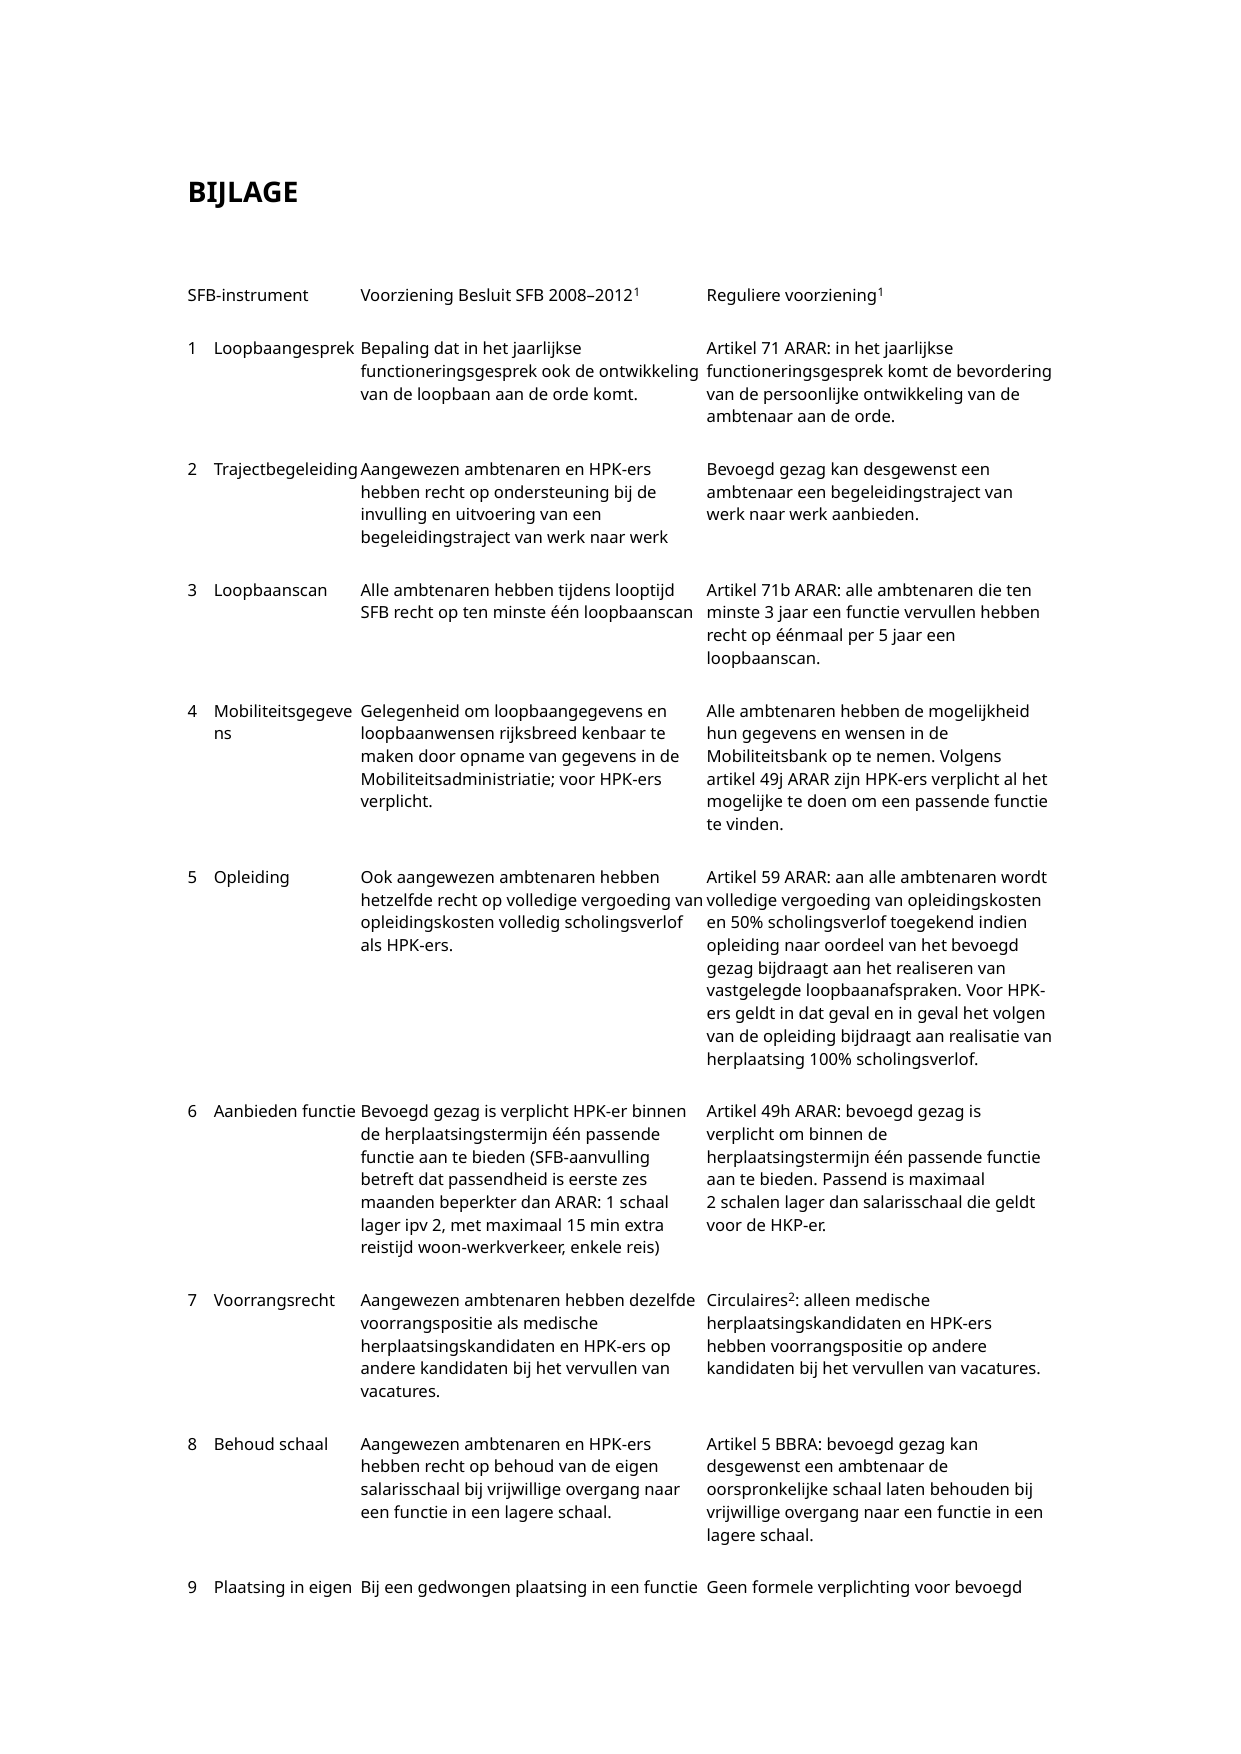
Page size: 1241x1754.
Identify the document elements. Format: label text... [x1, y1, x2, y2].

table_cell Circulaires2: alleen medische herplaatsingskandidaten en HPK-ers hebben voorrangspositie op andere kandidaten bij het vervullen van vacatures. [706, 1289, 1053, 1432]
table_cell Geen formele verplichting voor bevoegd [706, 1576, 1053, 1599]
table_header SFB-instrument [188, 284, 360, 337]
table_cell Bepaling dat in het jaarlijkse functioneringsgesprek ook de ontwikkeling van de loopbaan aan de orde komt. [360, 337, 706, 458]
table_cell Opleiding [214, 866, 360, 1100]
subtitle BIJLAGE [187, 172, 1053, 211]
table_cell Artikel 5 BBRA: bevoegd gezag kan desgewenst een ambtenaar de oorspronkelijke schaal laten behouden bij vrijwillige overgang naar een functie in een lagere schaal. [706, 1433, 1053, 1576]
table_cell Artikel 71 ARAR: in het jaarlijkse functioneringsgesprek komt de bevordering van de persoonlijke ontwikkeling van de ambtenaar aan de orde. [706, 337, 1053, 458]
table_cell 6 [188, 1100, 213, 1289]
table_cell Loopbaangesprek [214, 337, 360, 458]
table_cell Loopbaanscan [214, 579, 360, 699]
table_cell 1 [188, 337, 213, 458]
table_cell Aangewezen ambtenaren hebben dezelfde voorrangspositie als medische herplaatsingskandidaten en HPK-ers op andere kandidaten bij het vervullen van vacatures. [360, 1289, 706, 1432]
table_cell Alle ambtenaren hebben tijdens looptijd SFB recht op ten minste één loopbaanscan [360, 579, 706, 699]
table_cell 4 [188, 699, 213, 866]
table_cell 3 [188, 579, 213, 699]
table_cell Trajectbegeleiding [214, 458, 360, 578]
table_header Voorziening Besluit SFB 2008–20121 [360, 284, 706, 337]
table_cell Bevoegd gezag is verplicht HPK-er binnen de herplaatsingstermijn één passende functie aan te bieden (SFB-aanvulling betreft dat passendheid is eerste zes maanden beperkter dan ARAR: 1 schaal lager ipv 2, met maximaal 15 min extra reistijd woon-werkverkeer, enkele reis) [360, 1100, 706, 1289]
table_cell 8 [188, 1433, 213, 1576]
table_cell Bij een gedwongen plaatsing in een functie [360, 1576, 706, 1599]
table_cell Artikel 59 ARAR: aan alle ambtenaren wordt volledige vergoeding van opleidingskosten en 50% scholingsverlof toegekend indien opleiding naar oordeel van het bevoegd gezag bijdraagt aan het realiseren van vastgelegde loopbaanafspraken. Voor HPK-ers geldt in dat geval en in geval het volgen van de opleiding bijdraagt aan realisatie van herplaatsing 100% scholingsverlof. [706, 866, 1053, 1100]
table_cell Alle ambtenaren hebben de mogelijkheid hun gegevens en wensen in de Mobiliteitsbank op te nemen. Volgens artikel 49j ARAR zijn HPK-ers verplicht al het mogelijke te doen om een passende functie te vinden. [706, 699, 1053, 866]
table_cell 9 [188, 1576, 213, 1599]
table_cell Bevoegd gezag kan desgewenst een ambtenaar een begeleidingstraject van werk naar werk aanbieden. [706, 458, 1053, 578]
table_cell Voorrangsrecht [214, 1289, 360, 1432]
table_cell Gelegenheid om loopbaangegevens en loopbaanwensen rijksbreed kenbaar te maken door opname van gegevens in de Mobiliteitsadministriatie; voor HPK-ers verplicht. [360, 699, 706, 866]
table_cell Artikel 71b ARAR: alle ambtenaren die ten minste 3 jaar een functie vervullen hebben recht op éénmaal per 5 jaar een loopbaanscan. [706, 579, 1053, 699]
table_cell 5 [188, 866, 213, 1100]
table_header Reguliere voorziening1 [706, 284, 1053, 337]
table_cell Aangewezen ambtenaren en HPK-ers hebben recht op ondersteuning bij de invulling en uitvoering van een begeleidingstraject van werk naar werk [360, 458, 706, 578]
table_cell Behoud schaal [214, 1433, 360, 1576]
table_cell Aangewezen ambtenaren en HPK-ers hebben recht op behoud van de eigen salarisschaal bij vrijwillige overgang naar een functie in een lagere schaal. [360, 1433, 706, 1576]
table_cell Ook aangewezen ambtenaren hebben hetzelfde recht op volledige vergoeding van opleidingskosten volledig scholingsverlof als HPK-ers. [360, 866, 706, 1100]
table_cell 7 [188, 1289, 213, 1432]
table_cell Artikel 49h ARAR: bevoegd gezag is verplicht om binnen de herplaatsingstermijn één passende functie aan te bieden. Passend is maximaal 2 schalen lager dan salarisschaal die geldt voor de HKP-er. [706, 1100, 1053, 1289]
table_cell Mobiliteitsgegevens [214, 699, 360, 866]
table_cell Plaatsing in eigen [214, 1576, 360, 1599]
table_cell Aanbieden functie [214, 1100, 360, 1289]
table_cell 2 [188, 458, 213, 578]
